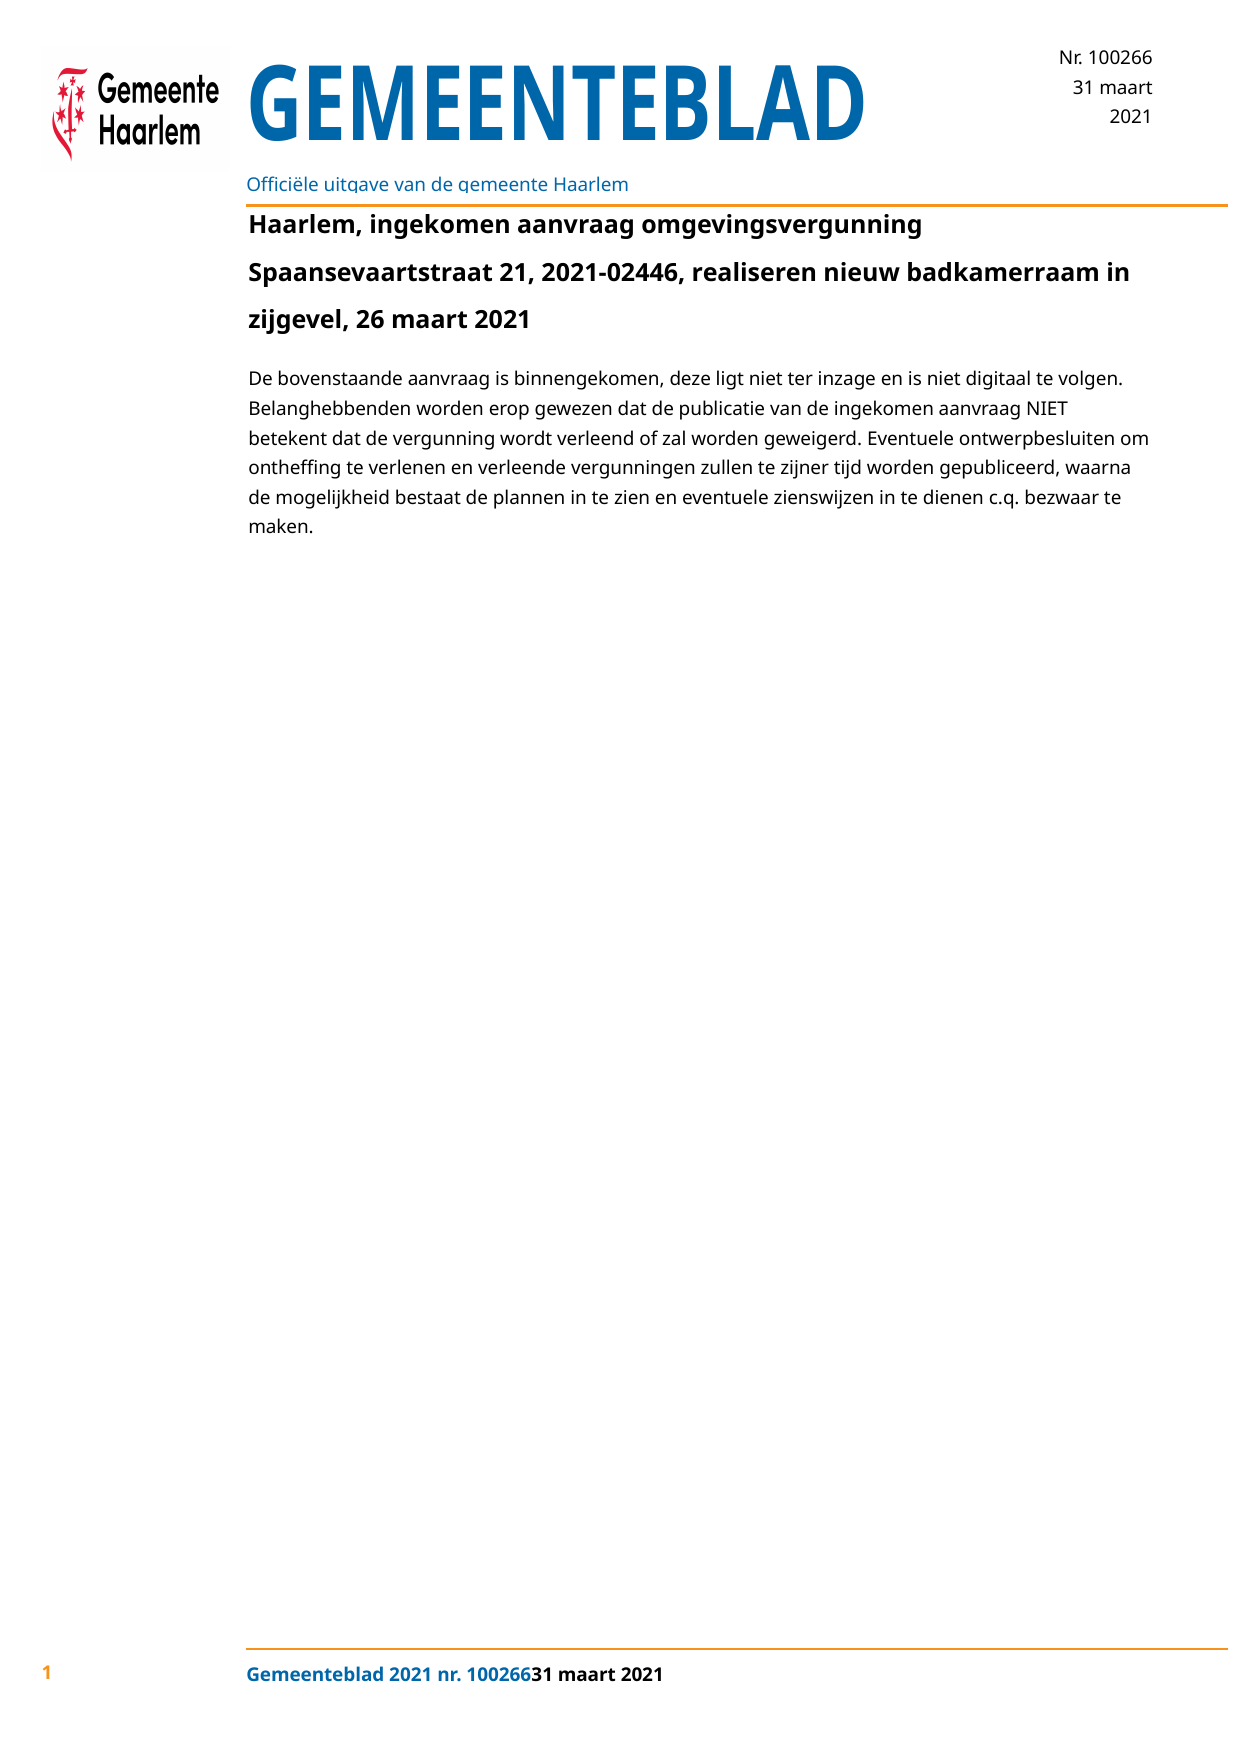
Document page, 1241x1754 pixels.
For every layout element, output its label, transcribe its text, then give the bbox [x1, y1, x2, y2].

text De bovenstaande aanvraag is binnengekomen, deze ligt niet ter inzage en is niet digitaal te volgen. Belanghebbenden worden erop gewezen dat de publicatie van de ingekomen aanvraag NIET betekent dat de vergunning wordt verleend of zal worden geweigerd. Eventuele ontwerpbesluiten om ontheffing te verlenen en verleende vergunningen zullen te zijner tijd worden gepubliceerd, waarna de mogelijkheid bestaat de plannen in te zien en eventuele zienswijzen in te dienen c.q. bezwaar te maken. [248, 366, 1152, 539]
text Haarlem, ingekomen aanvraag omgevingsvergunning Spaansevaartstraat 21, 2021-02446, realiseren nieuw badkamerraam in zijgevel, 26 maart 2021 [248, 207, 1152, 336]
picture [41, 47, 231, 172]
